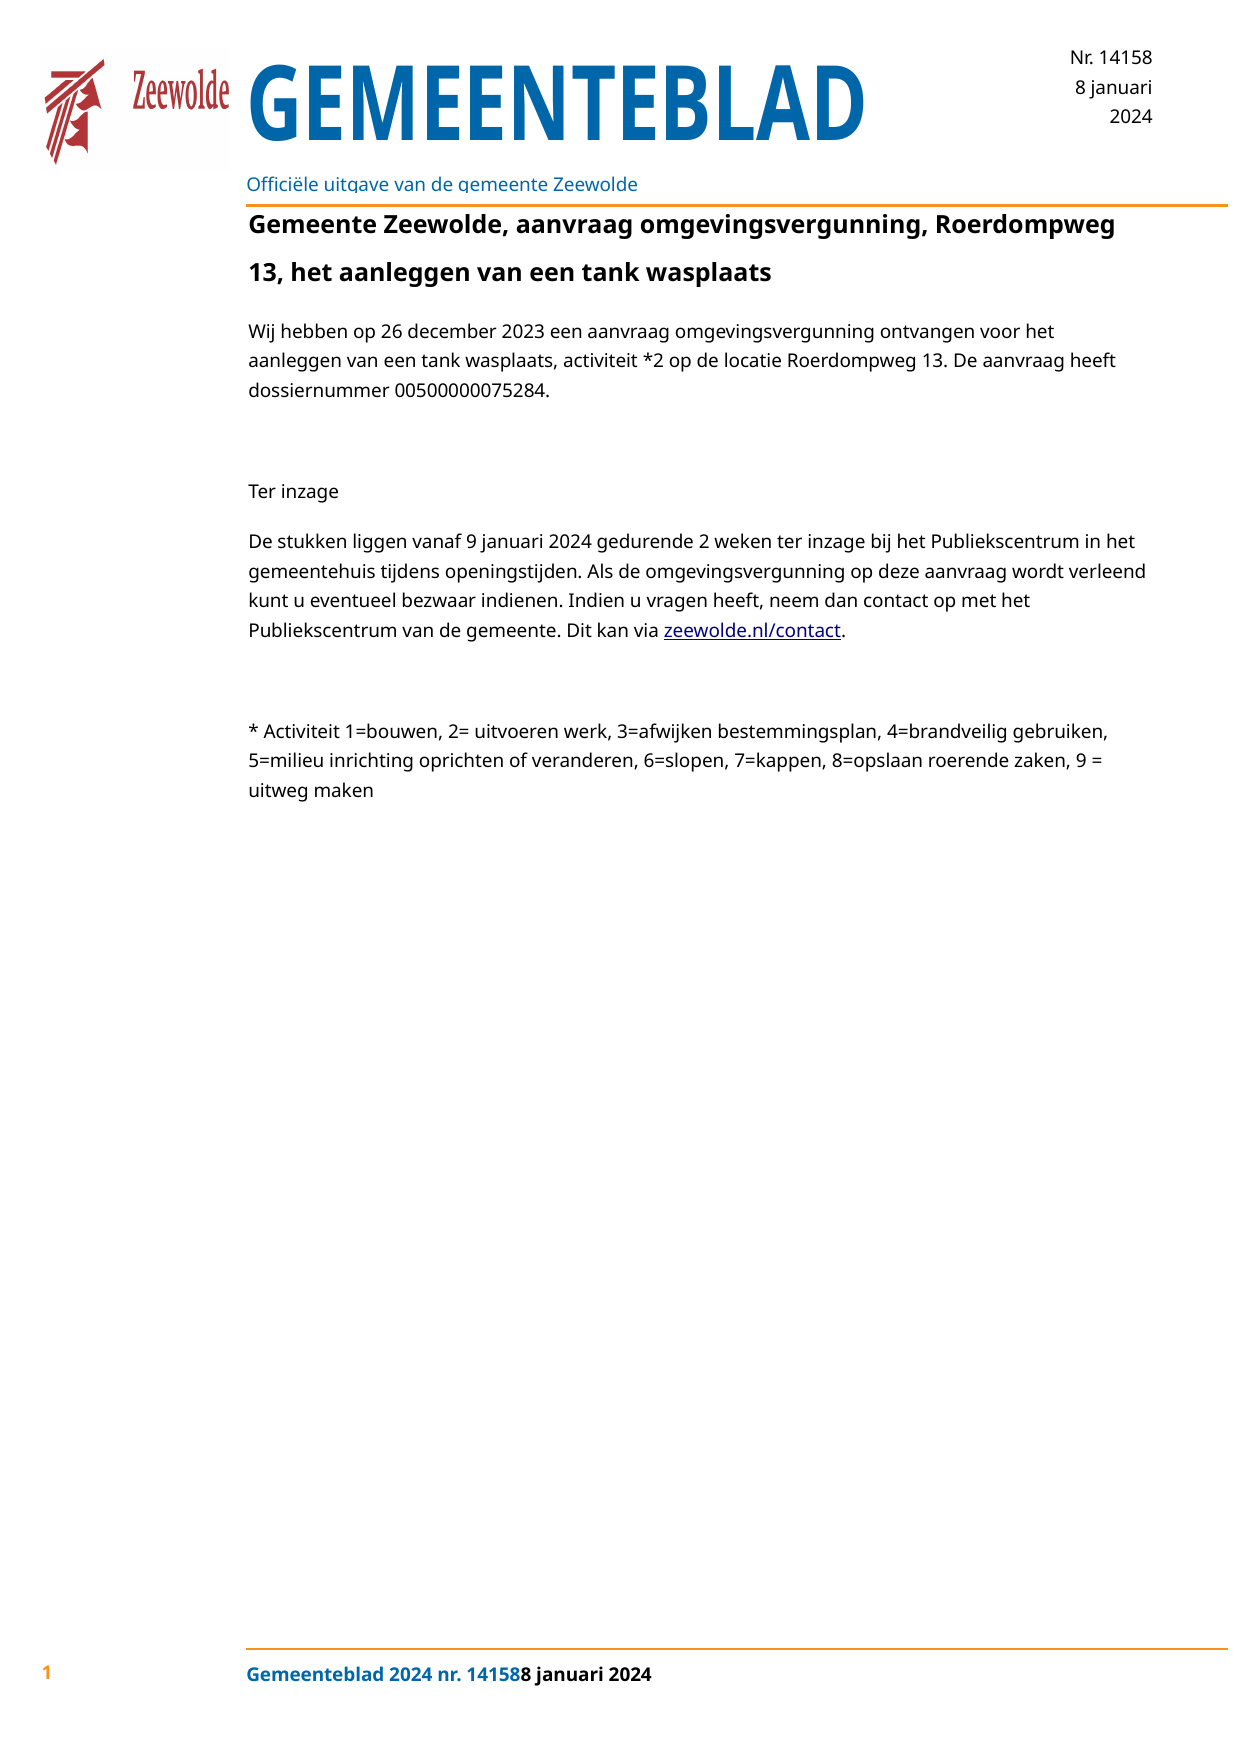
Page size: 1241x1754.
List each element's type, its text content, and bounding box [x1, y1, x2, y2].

text De stukken liggen vanaf 9 januari 2024 gedurende 2 weken ter inzage bij het Publiekscentrum in het gemeentehuis tijdens openingstijden. Als de omgevingsvergunning op deze aanvraag wordt verleend kunt u eventueel bezwaar indienen. Indien u vragen heeft, neem dan contact op met het Publiekscentrum van de gemeente. Dit kan via zeewolde.nl/contact. [248, 528, 1152, 643]
text Wij hebben op 26 december 2023 een aanvraag omgevingsvergunning ontvangen voor het aanleggen van een tank wasplaats, activiteit *2 op de locatie Roerdompweg 13. De aanvraag heeft dossiernummer 00500000075284. [248, 318, 1152, 403]
text * Activiteit 1=bouwen, 2= uitvoeren werk, 3=afwijken bestemmingsplan, 4=brandveilig gebruiken, 5=milieu inrichting oprichten of veranderen, 6=slopen, 7=kappen, 8=opslaan roerende zaken, 9 = uitweg maken [248, 718, 1152, 803]
text Ter inzage [248, 478, 1152, 504]
picture [41, 47, 231, 172]
text Gemeente Zeewolde, aanvraag omgevingsvergunning, Roerdompweg 13, het aanleggen van een tank wasplaats [248, 207, 1152, 288]
